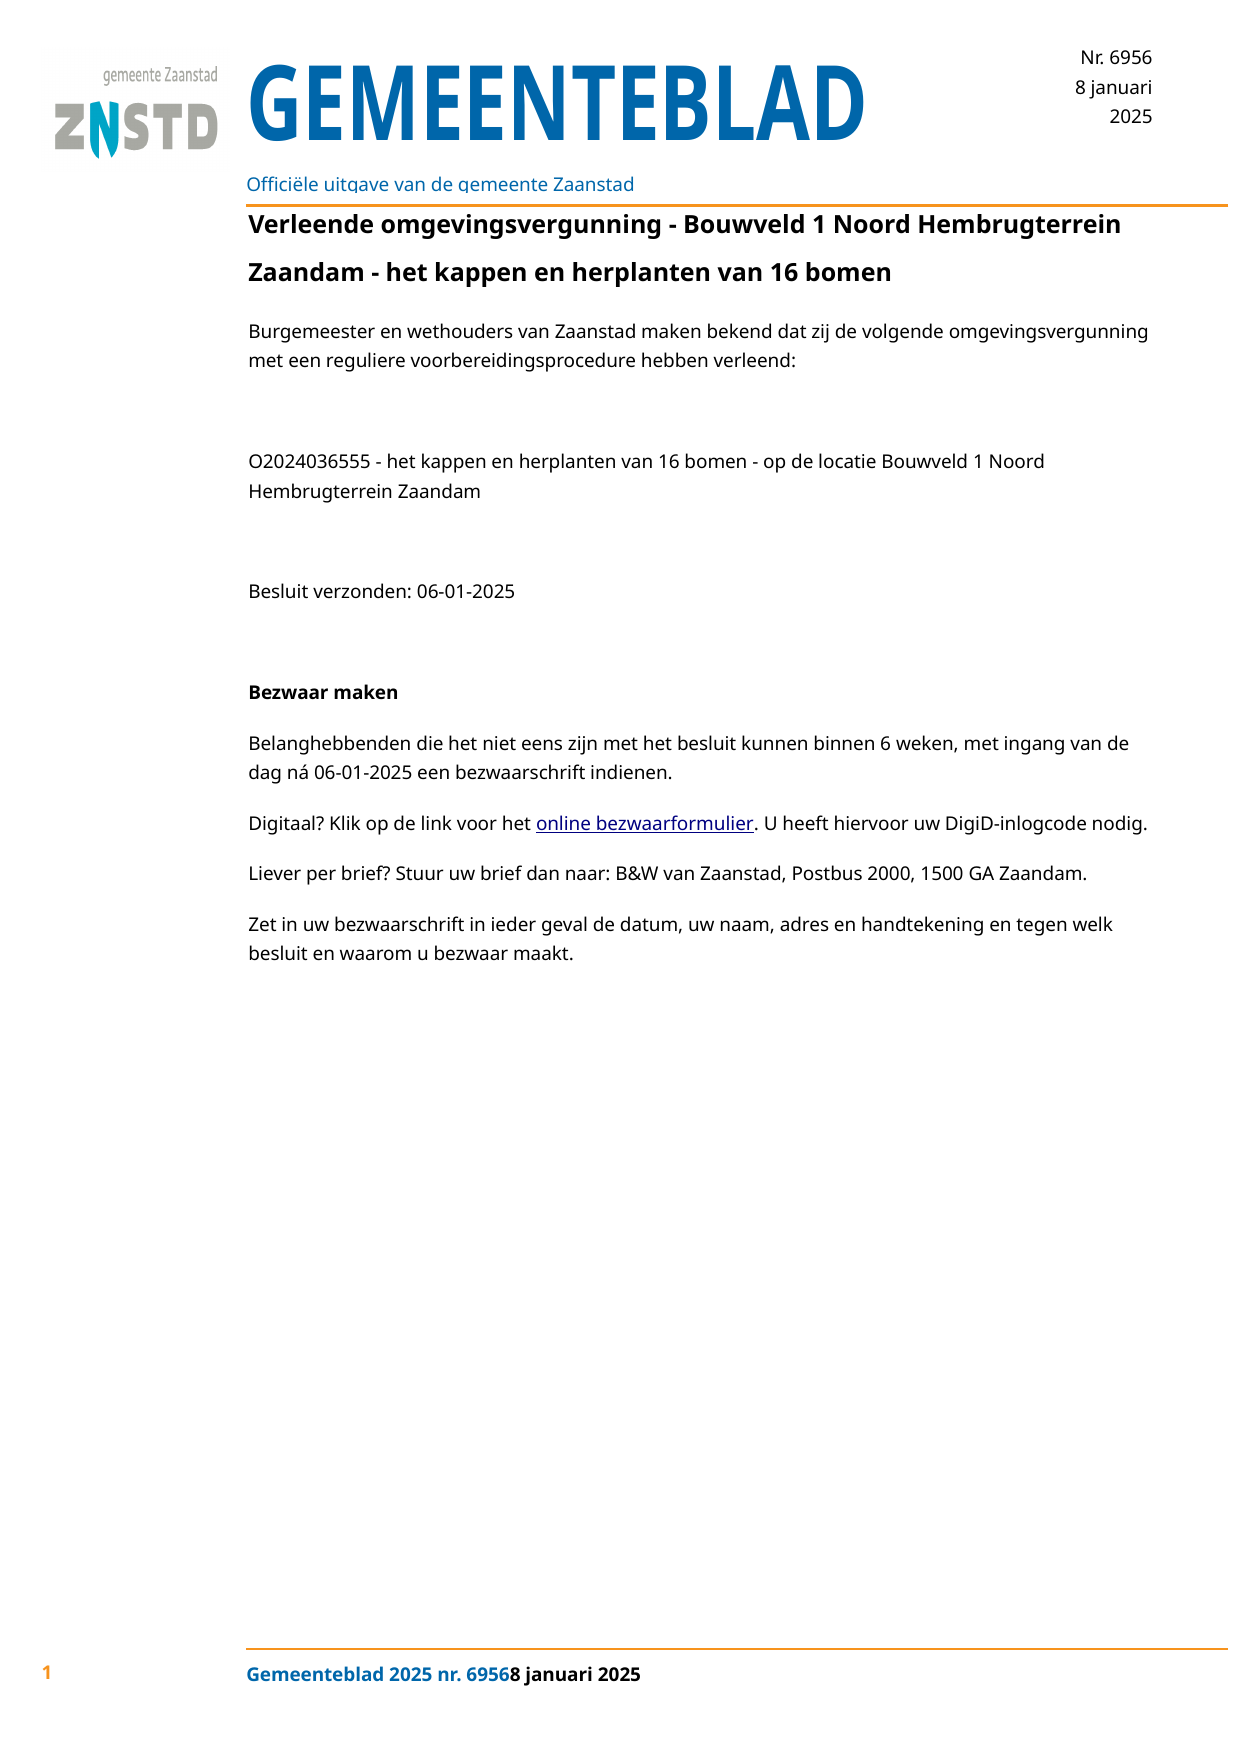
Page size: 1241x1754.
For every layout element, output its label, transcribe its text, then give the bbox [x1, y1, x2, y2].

text Belanghebbenden die het niet eens zijn met het besluit kunnen binnen 6 weken, met ingang van de dag ná 06-01-2025 een bezwaarschrift indienen. [248, 730, 1152, 785]
text O2024036555 - het kappen en herplanten van 16 bomen - op de locatie Bouwveld 1 Noord Hembrugterrein Zaandam [248, 448, 1152, 504]
text Bezwaar maken [248, 679, 1152, 705]
text Verleende omgevingsvergunning - Bouwveld 1 Noord Hembrugterrein Zaandam - het kappen en herplanten van 16 bomen [248, 207, 1152, 288]
text Besluit verzonden: 06-01-2025 [248, 579, 1152, 604]
picture [41, 47, 231, 172]
text Zet in uw bezwaarschrift in ieder geval de datum, uw naam, adres en handtekening en tegen welk besluit en waarom u bezwaar maakt. [248, 911, 1152, 966]
text Burgemeester en wethouders van Zaanstad maken bekend dat zij de volgende omgevingsvergunning met een reguliere voorbereidingsprocedure hebben verleend: [248, 318, 1152, 373]
text Digitaal? Klik op de link voor het online bezwaarformulier. U heeft hiervoor uw DigiD-inlogcode nodig. [248, 810, 1152, 836]
text Liever per brief? Stuur uw brief dan naar: B&W van Zaanstad, Postbus 2000, 1500 GA Zaandam. [248, 860, 1152, 886]
